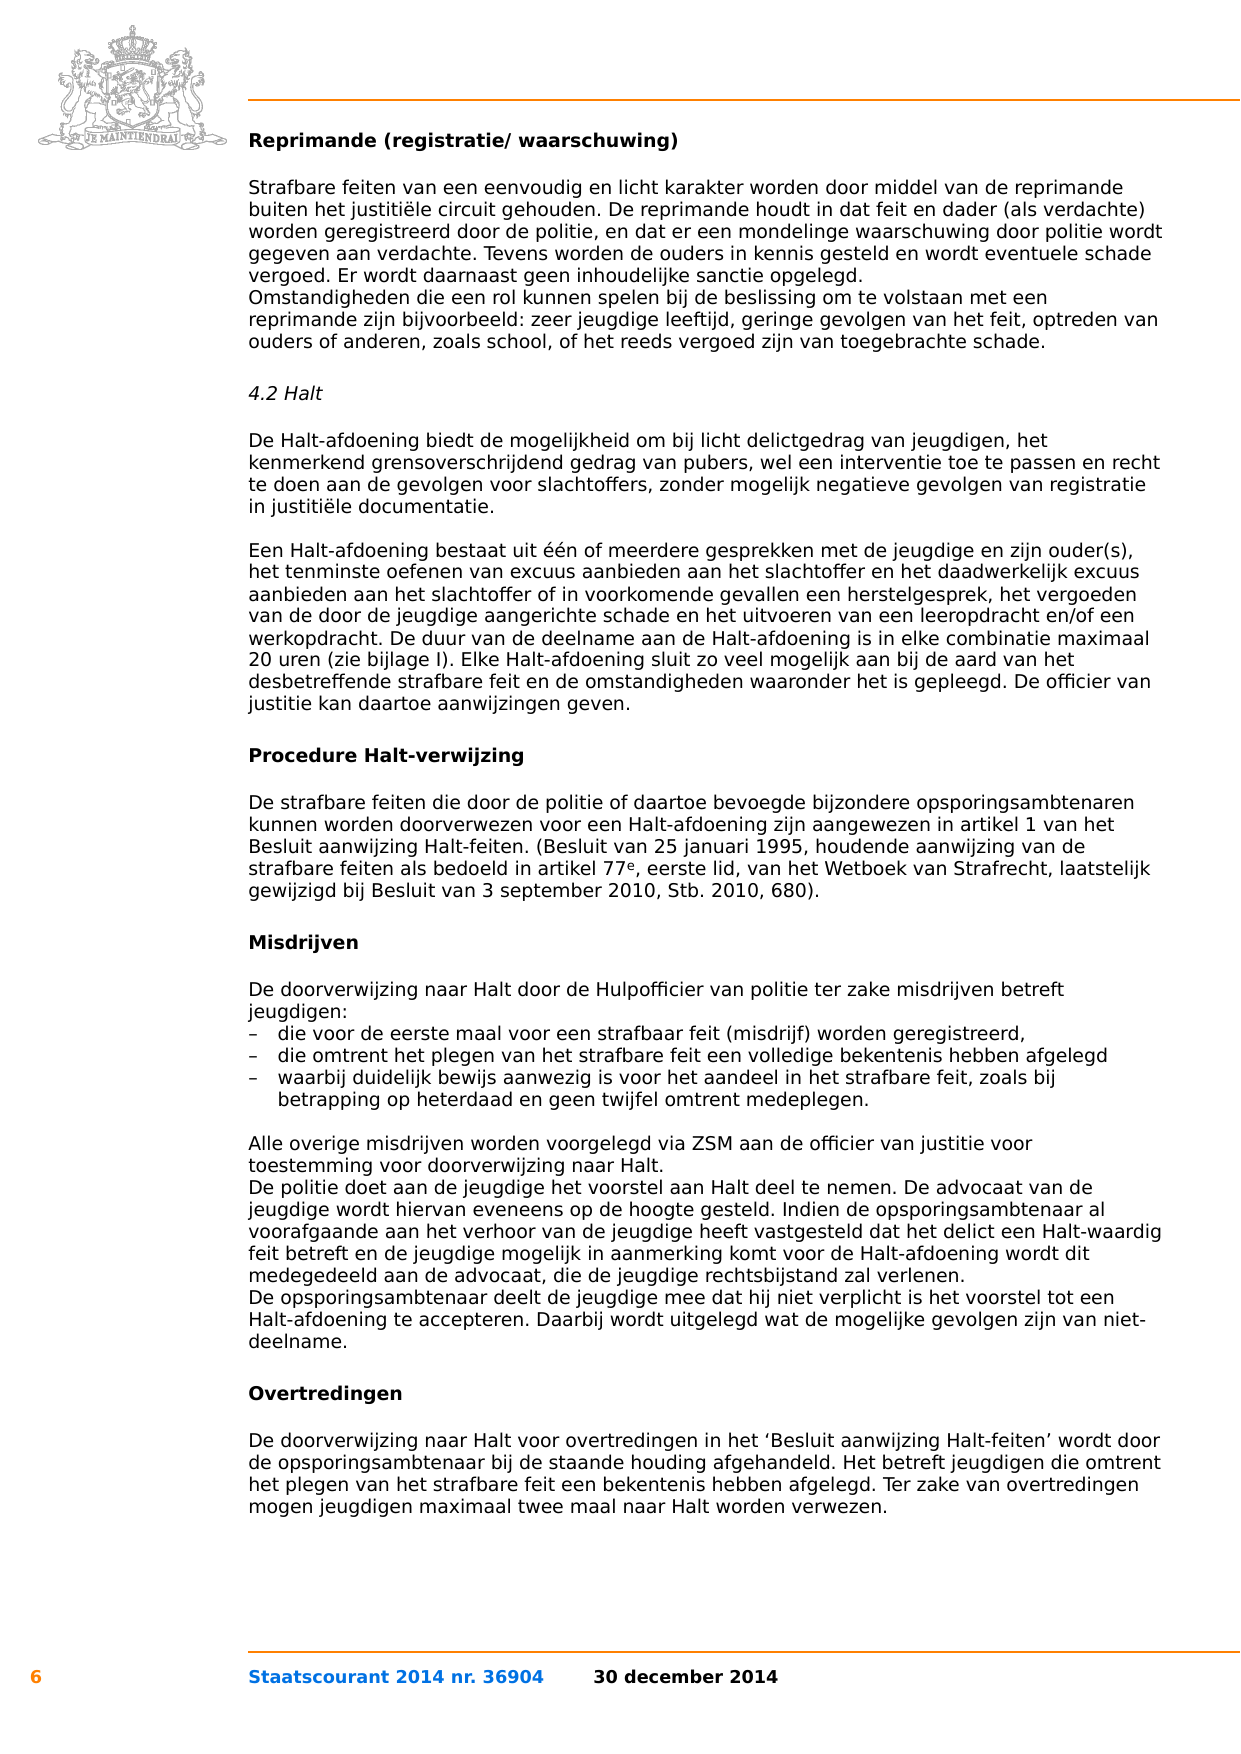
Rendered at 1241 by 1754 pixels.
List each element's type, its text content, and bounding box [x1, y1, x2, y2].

text Omstandigheden die een rol kunnen spelen bij de beslissing om te volstaan met een reprimande zijn bijvoorbeeld: zeer jeugdige leeftijd, geringe gevolgen van het feit, optreden van ouders of anderen, zoals school, of het reeds vergoed zijn van toegebrachte schade. [248, 287, 1163, 353]
text – die voor de eerste maal voor een strafbaar feit (misdrijf) worden geregistreerd, [248, 1023, 1163, 1045]
subtitle Misdrijven [248, 932, 1163, 954]
text De strafbare feiten die door de politie of daartoe bevoegde bijzondere opsporingsambtenaren kunnen worden doorverwezen voor een Halt-afdoening zijn aangewezen in artikel 1 van het Besluit aanwijzing Halt-feiten. (Besluit van 25 januari 1995, houdende aanwijzing van de strafbare feiten als bedoeld in artikel 77e, eerste lid, van het Wetboek van Strafrecht, laatstelijk gewijzigd bij Besluit van 3 september 2010, Stb. 2010, 680). [248, 792, 1163, 902]
subtitle Reprimande (registratie/ waarschuwing) [248, 130, 1163, 152]
text Alle overige misdrijven worden voorgelegd via ZSM aan de officier van justitie voor toestemming voor doorverwijzing naar Halt. [248, 1133, 1163, 1177]
subtitle 4.2 Halt [248, 383, 1163, 405]
text De doorverwijzing naar Halt voor overtredingen in het ‘Besluit aanwijzing Halt-feiten’ wordt door de opsporingsambtenaar bij de staande houding afgehandeld. Het betreft jeugdigen die omtrent het plegen van het strafbare feit een bekentenis hebben afgelegd. Ter zake van overtredingen mogen jeugdigen maximaal twee maal naar Halt worden verwezen. [248, 1430, 1163, 1518]
text – waarbij duidelijk bewijs aanwezig is voor het aandeel in het strafbare feit, zoals bij betrapping op heterdaad en geen twijfel omtrent medeplegen. [248, 1067, 1163, 1111]
text De politie doet aan de jeugdige het voorstel aan Halt deel te nemen. De advocaat van de jeugdige wordt hiervan eveneens op de hoogte gesteld. Indien de opsporingsambtenaar al voorafgaande aan het verhoor van de jeugdige heeft vastgesteld dat het delict een Halt-waardig feit betreft en de jeugdige mogelijk in aanmerking komt voor de Halt-afdoening wordt dit medegedeeld aan de advocaat, die de jeugdige rechtsbijstand zal verlenen. [248, 1177, 1163, 1287]
picture [38, 25, 227, 150]
text De Halt-afdoening biedt de mogelijkheid om bij licht delictgedrag van jeugdigen, het kenmerkend grensoverschrijdend gedrag van pubers, wel een interventie toe te passen en recht te doen aan de gevolgen voor slachtoffers, zonder mogelijk negatieve gevolgen van registratie in justitiële documentatie. [248, 430, 1163, 518]
text De doorverwijzing naar Halt door de Hulpofficier van politie ter zake misdrijven betreft jeugdigen: [248, 979, 1163, 1023]
subtitle Procedure Halt-verwijzing [248, 745, 1163, 767]
text Een Halt-afdoening bestaat uit één of meerdere gesprekken met de jeugdige en zijn ouder(s), het tenminste oefenen van excuus aanbieden aan het slachtoffer en het daadwerkelijk excuus aanbieden aan het slachtoffer of in voorkomende gevallen een herstelgesprek, het vergoeden van de door de jeugdige aangerichte schade en het uitvoeren van een leeropdracht en/of een werkopdracht. De duur van de deelname aan de Halt-afdoening is in elke combinatie maximaal 20 uren (zie bijlage I). Elke Halt-afdoening sluit zo veel mogelijk aan bij de aard van het desbetreffende strafbare feit en de omstandigheden waaronder het is gepleegd. De officier van justitie kan daartoe aanwijzingen geven. [248, 539, 1163, 715]
subtitle Overtredingen [248, 1383, 1163, 1405]
text De opsporingsambtenaar deelt de jeugdige mee dat hij niet verplicht is het voorstel tot een Halt-afdoening te accepteren. Daarbij wordt uitgelegd wat de mogelijke gevolgen zijn van niet-deelname. [248, 1287, 1163, 1353]
text Strafbare feiten van een eenvoudig en licht karakter worden door middel van de reprimande buiten het justitiële circuit gehouden. De reprimande houdt in dat feit en dader (als verdachte) worden geregistreerd door de politie, en dat er een mondelinge waarschuwing door politie wordt gegeven aan verdachte. Tevens worden de ouders in kennis gesteld en wordt eventuele schade vergoed. Er wordt daarnaast geen inhoudelijke sanctie opgelegd. [248, 177, 1163, 287]
text – die omtrent het plegen van het strafbare feit een volledige bekentenis hebben afgelegd [248, 1045, 1163, 1067]
